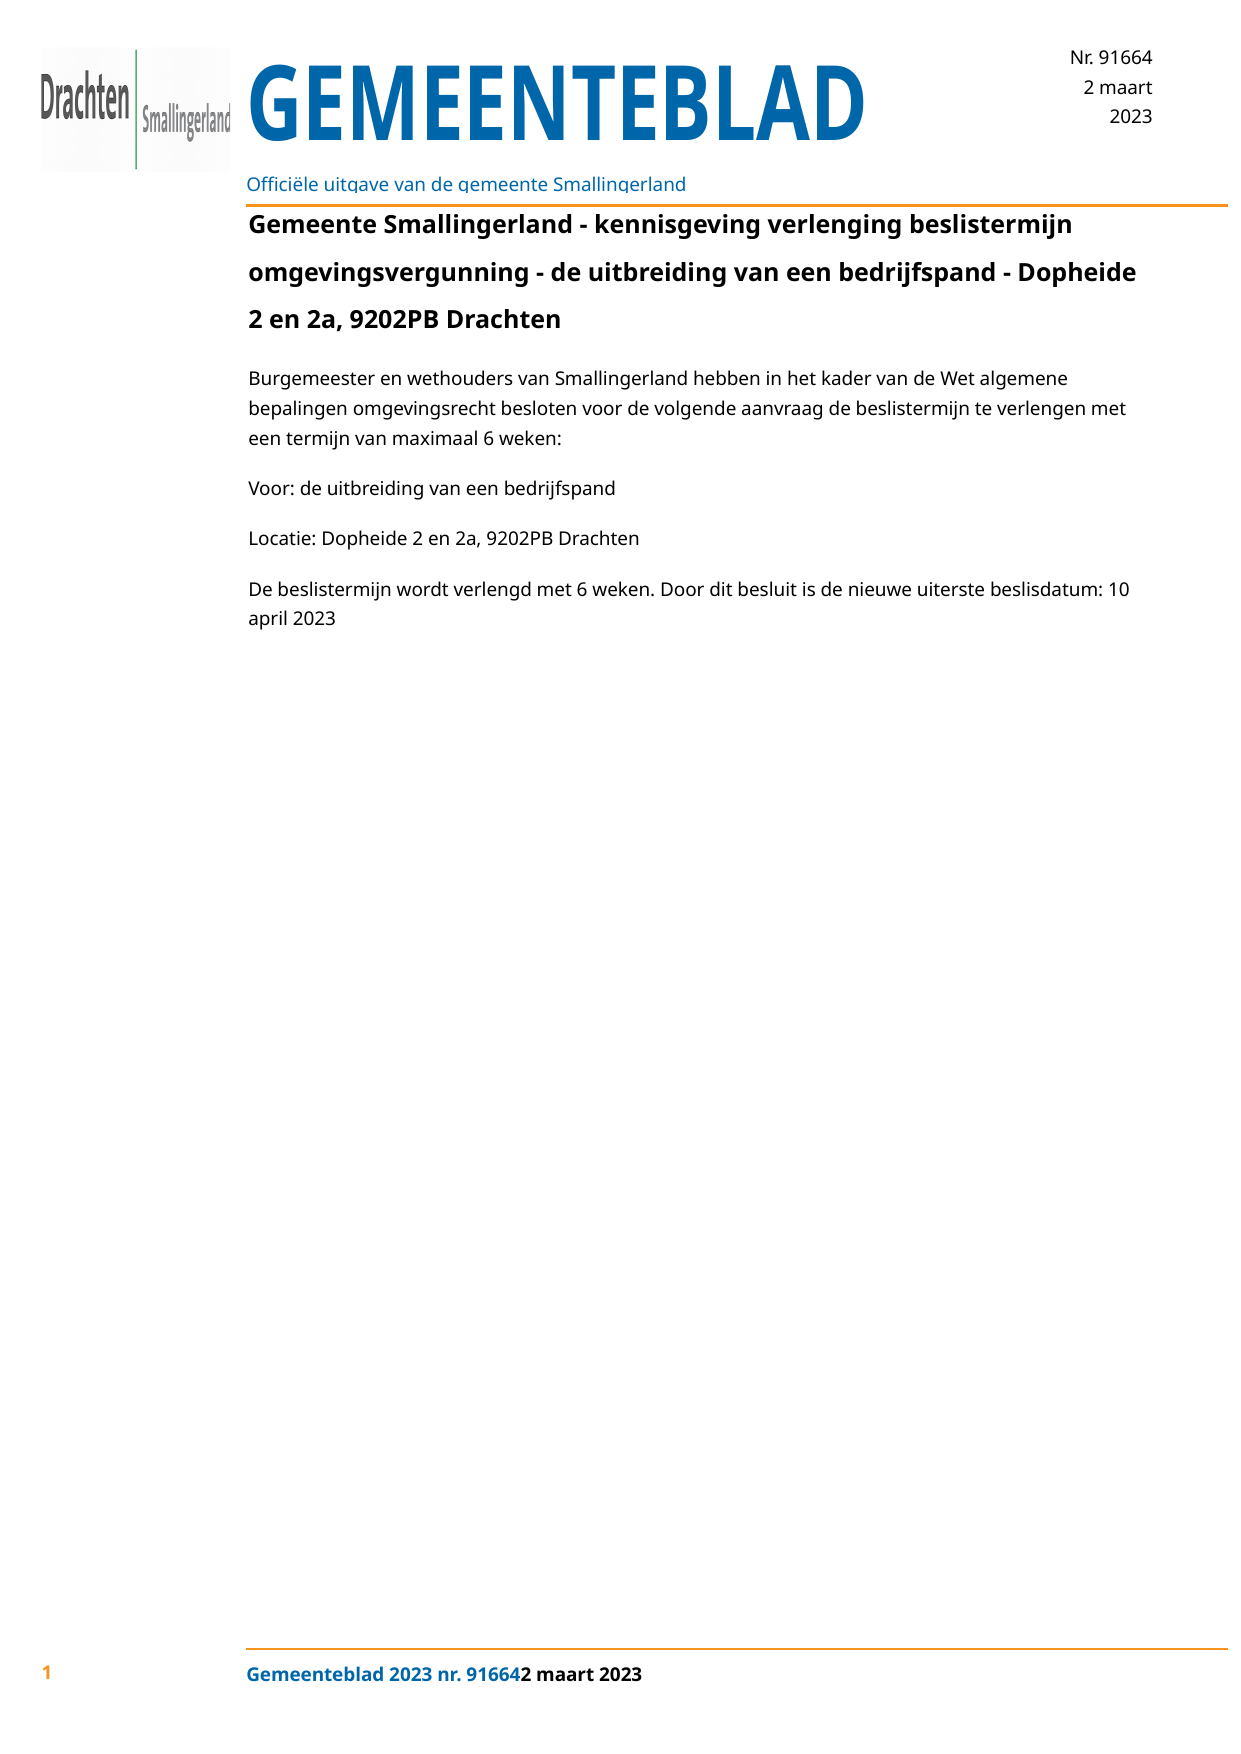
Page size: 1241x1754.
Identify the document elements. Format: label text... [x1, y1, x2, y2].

text Gemeente Smallingerland - kennisgeving verlenging beslistermijn omgevingsvergunning - de uitbreiding van een bedrijfspand - Dopheide 2 en 2a, 9202PB Drachten [248, 207, 1152, 336]
text Burgemeester en wethouders van Smallingerland hebben in het kader van de Wet algemene bepalingen omgevingsrecht besloten voor de volgende aanvraag de beslistermijn te verlengen met een termijn van maximaal 6 weken: [248, 366, 1152, 450]
picture [41, 47, 231, 172]
text Voor: de uitbreiding van een bedrijfspand [248, 475, 1152, 501]
text De beslistermijn wordt verlengd met 6 weken. Door dit besluit is de nieuwe uiterste beslisdatum: 10 april 2023 [248, 576, 1152, 631]
text Locatie: Dopheide 2 en 2a, 9202PB Drachten [248, 526, 1152, 551]
